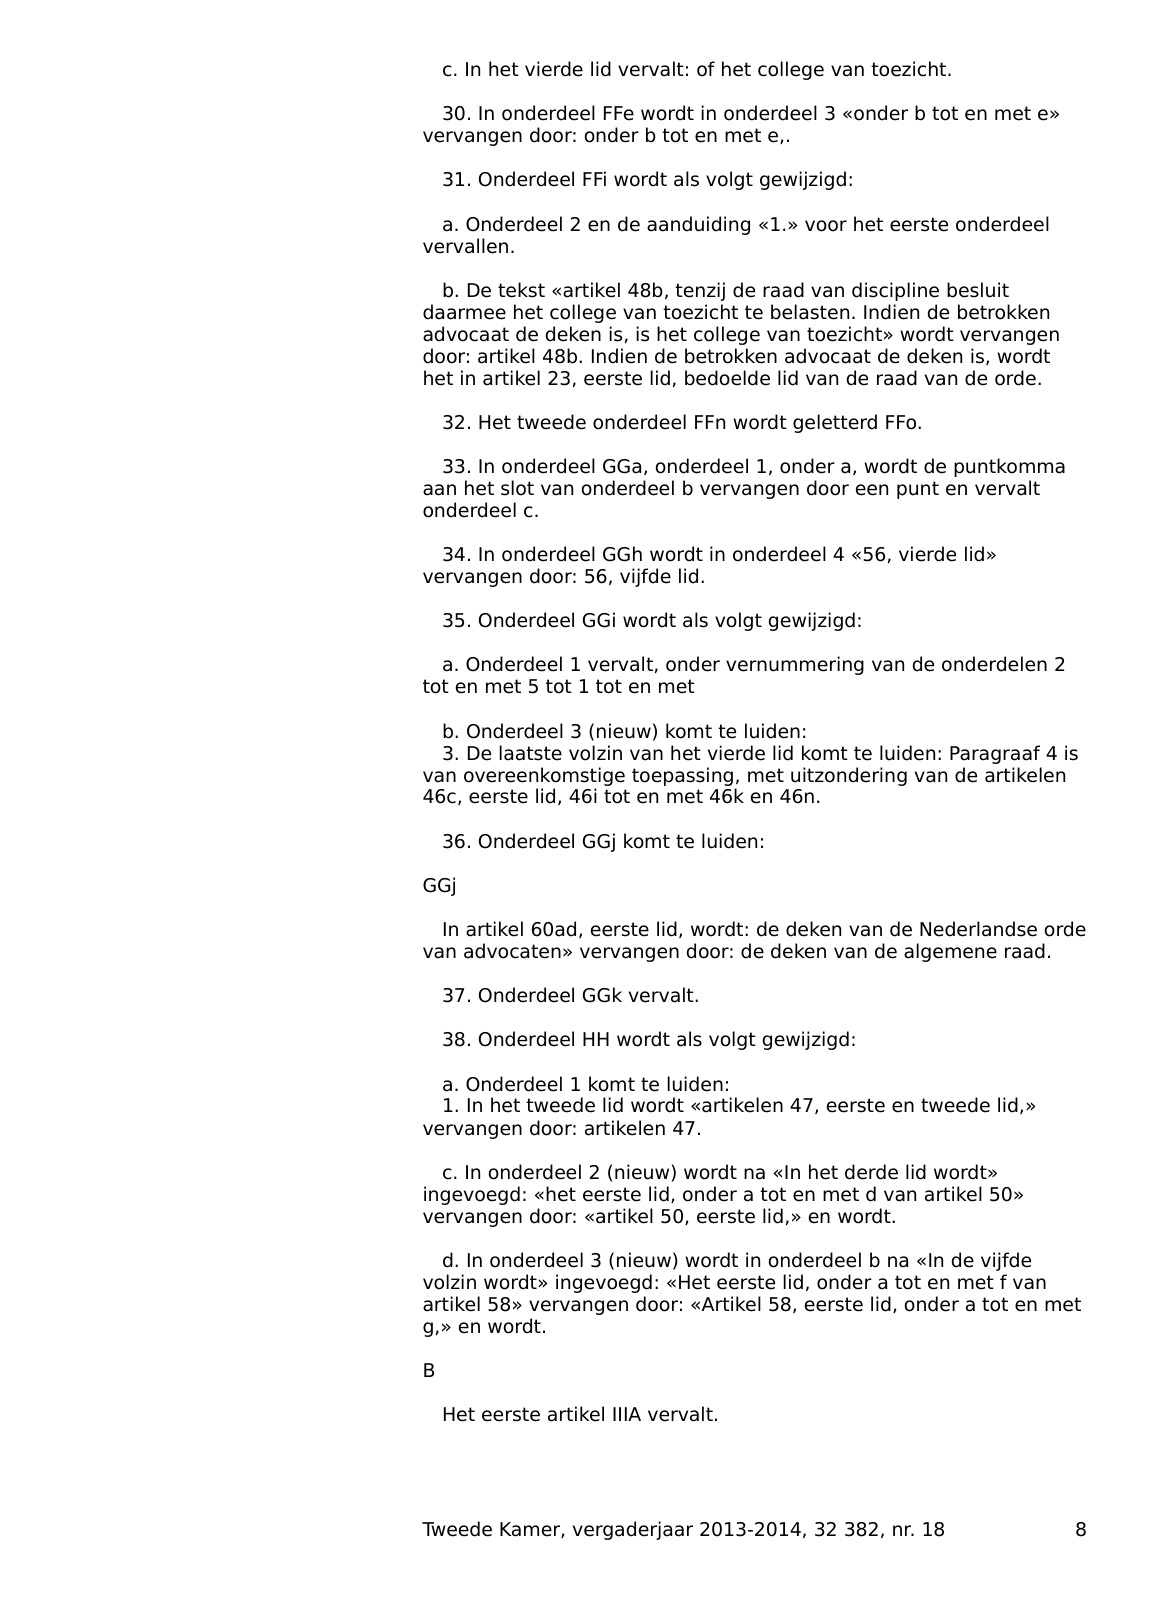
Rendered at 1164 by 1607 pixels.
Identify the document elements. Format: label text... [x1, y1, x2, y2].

text 30. In onderdeel FFe wordt in onderdeel 3 «onder b tot en met e» vervangen door: onder b tot en met e,. [422, 103, 1087, 147]
text 36. Onderdeel GGj komt te luiden: [422, 831, 1087, 853]
text In artikel 60ad, eerste lid, wordt: de deken van de Nederlandse orde van advocaten» vervangen door: de deken van de algemene raad. [422, 919, 1087, 963]
text c. In het vierde lid vervalt: of het college van toezicht. [422, 59, 1087, 81]
text a. Onderdeel 1 komt te luiden: [422, 1073, 1087, 1095]
text b. De tekst «artikel 48b, tenzij de raad van discipline besluit daarmee het college van toezicht te belasten. Indien de betrokken advocaat de deken is, is het college van toezicht» wordt vervangen door: artikel 48b. Indien de betrokken advocaat de deken is, wordt het in artikel 23, eerste lid, bedoelde lid van de raad van de orde. [422, 280, 1087, 389]
text 35. Onderdeel GGi wordt als volgt gewijzigd: [422, 610, 1087, 632]
text 32. Het tweede onderdeel FFn wordt geletterd FFo. [422, 412, 1087, 434]
text 3. De laatste volzin van het vierde lid komt te luiden: Paragraaf 4 is van overeenkomstige toepassing, met uitzondering van de artikelen 46c, eerste lid, 46i tot en met 46k en 46n. [422, 742, 1087, 808]
text Het eerste artikel IIIA vervalt. [422, 1404, 1087, 1426]
text b. Onderdeel 3 (nieuw) komt te luiden: [422, 721, 1087, 742]
text d. In onderdeel 3 (nieuw) wordt in onderdeel b na «In de vijfde volzin wordt» ingevoegd: «Het eerste lid, onder a tot en met f van artikel 58» vervangen door: «Artikel 58, eerste lid, onder a tot en met g,» en wordt. [422, 1250, 1087, 1338]
text 38. Onderdeel HH wordt als volgt gewijzigd: [422, 1029, 1087, 1051]
subtitle GGj [422, 875, 1087, 897]
text 33. In onderdeel GGa, onderdeel 1, onder a, wordt de puntkomma aan het slot van onderdeel b vervangen door een punt en vervalt onderdeel c. [422, 456, 1087, 522]
text 31. Onderdeel FFi wordt als volgt gewijzigd: [422, 169, 1087, 191]
text 37. Onderdeel GGk vervalt. [422, 985, 1087, 1007]
text c. In onderdeel 2 (nieuw) wordt na «In het derde lid wordt» ingevoegd: «het eerste lid, onder a tot en met d van artikel 50» vervangen door: «artikel 50, eerste lid,» en wordt. [422, 1162, 1087, 1227]
text 1. In het tweede lid wordt «artikelen 47, eerste en tweede lid,» vervangen door: artikelen 47. [422, 1095, 1087, 1139]
text 34. In onderdeel GGh wordt in onderdeel 4 «56, vierde lid» vervangen door: 56, vijfde lid. [422, 544, 1087, 588]
text a. Onderdeel 2 en de aanduiding «1.» voor het eerste onderdeel vervallen. [422, 213, 1087, 257]
subtitle B [422, 1360, 1087, 1382]
text a. Onderdeel 1 vervalt, onder vernummering van de onderdelen 2 tot en met 5 tot 1 tot en met [422, 654, 1087, 698]
